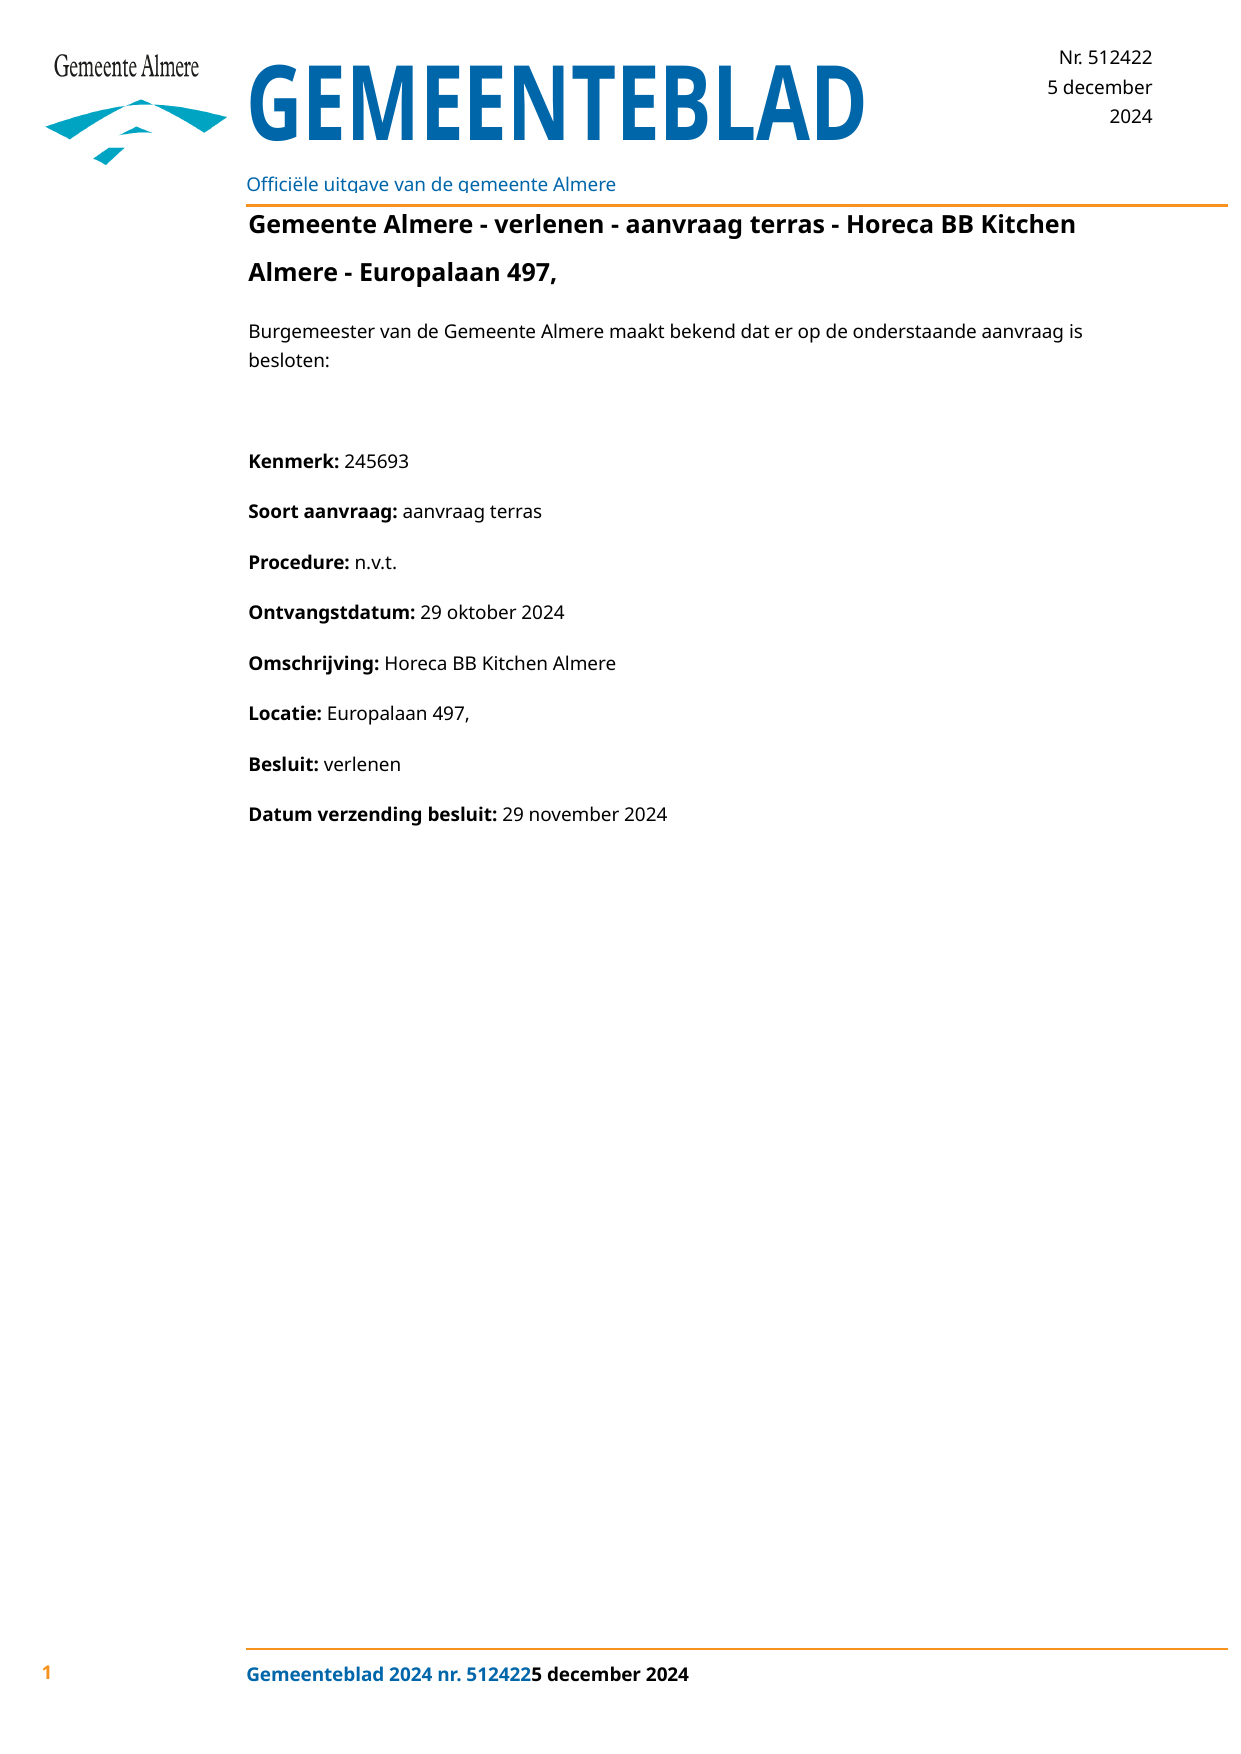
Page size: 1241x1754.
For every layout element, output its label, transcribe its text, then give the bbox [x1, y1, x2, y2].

text Burgemeester van de Gemeente Almere maakt bekend dat er op de onderstaande aanvraag is besloten: [248, 318, 1152, 373]
text Omschrijving: Horeca BB Kitchen Almere [248, 650, 1152, 676]
text Kenmerk: 245693 [248, 448, 1152, 474]
text Soort aanvraag: aanvraag terras [248, 499, 1152, 524]
picture [41, 47, 231, 172]
text Datum verzending besluit: 29 november 2024 [248, 801, 1152, 827]
text Besluit: verlenen [248, 751, 1152, 777]
text Ontvangstdatum: 29 oktober 2024 [248, 599, 1152, 625]
text Gemeente Almere - verlenen - aanvraag terras - Horeca BB Kitchen Almere - Europalaan 497, [248, 207, 1152, 288]
text Locatie: Europalaan 497, [248, 700, 1152, 726]
text Procedure: n.v.t. [248, 549, 1152, 575]
